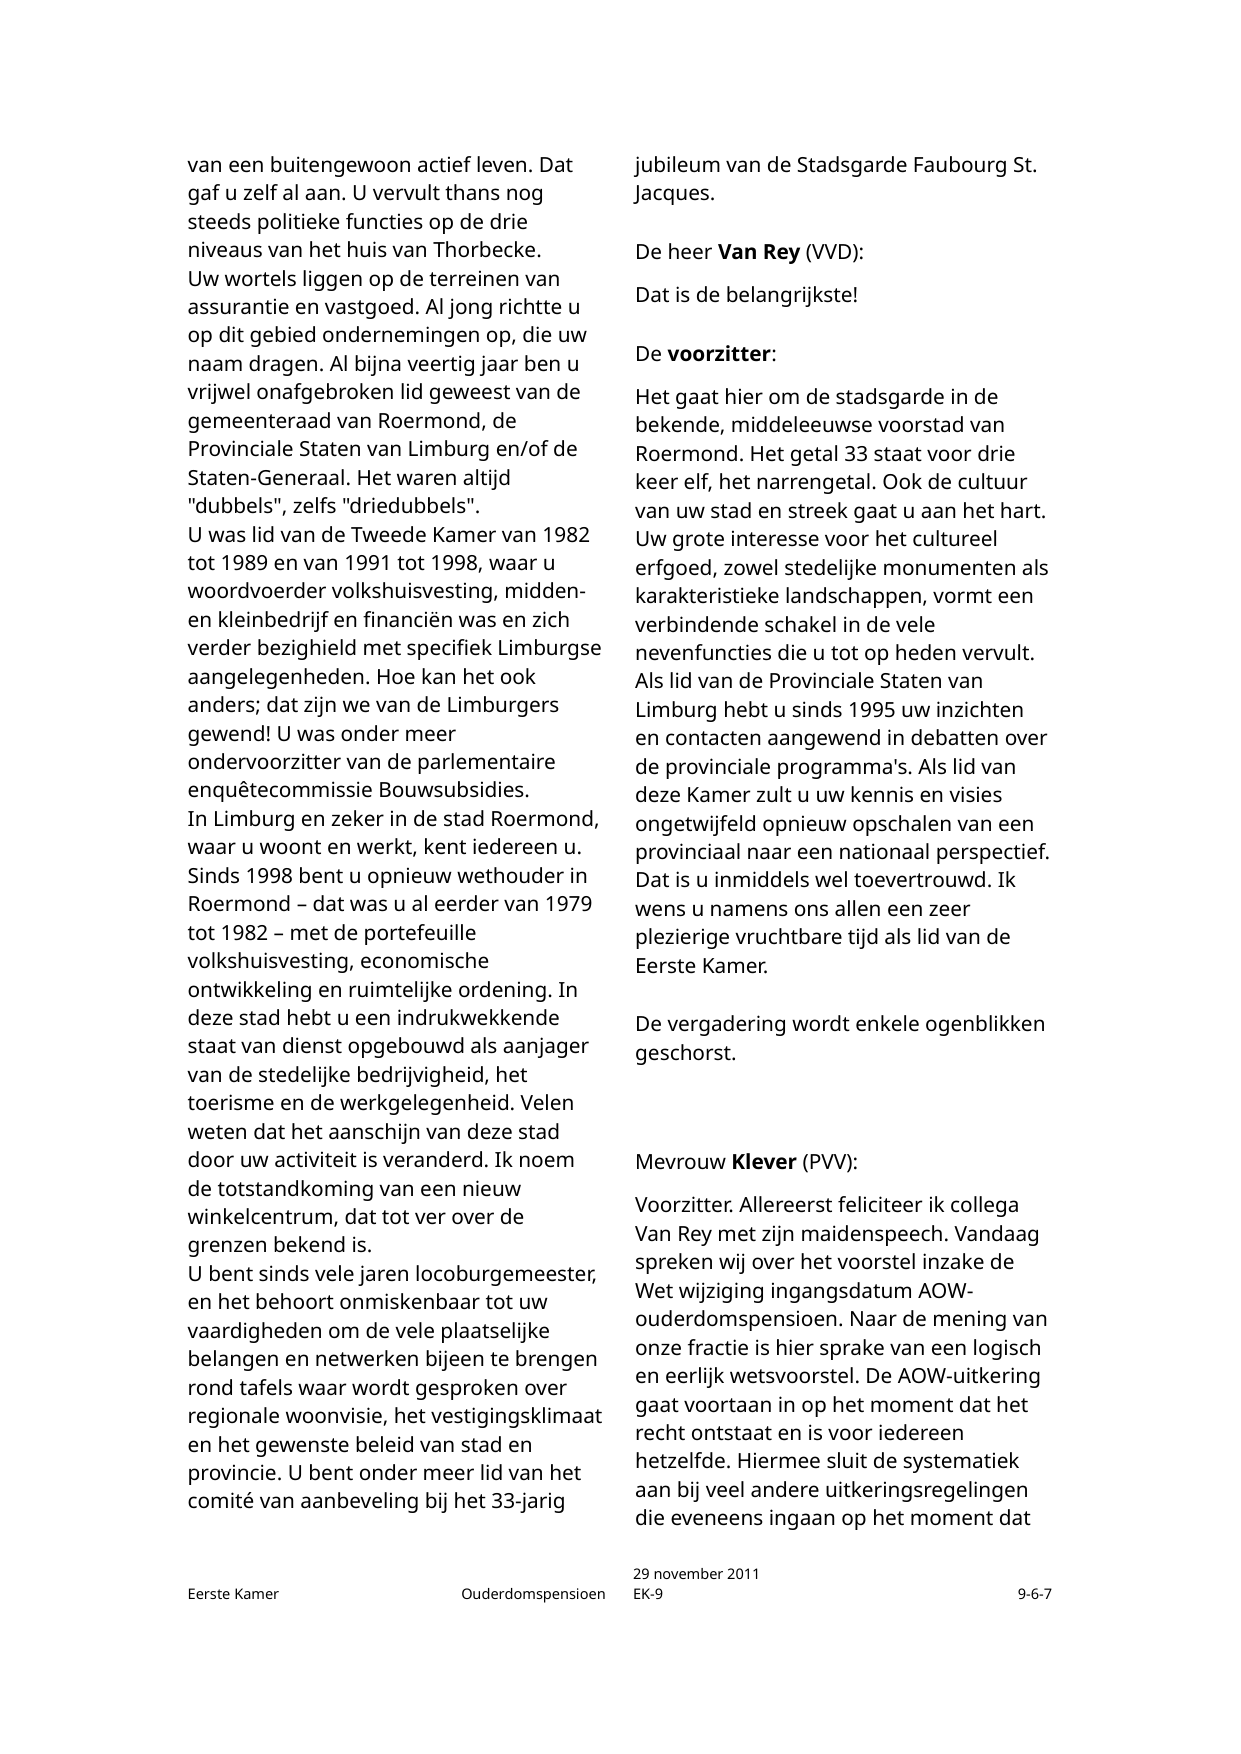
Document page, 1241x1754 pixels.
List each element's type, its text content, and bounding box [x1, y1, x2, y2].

text jubileum van de Stadsgarde Faubourg St. Jacques. [635, 150, 1053, 207]
text Het gaat hier om de stadsgarde in de bekende, middeleeuwse voorstad van Roermond. Het getal 33 staat voor drie keer elf, het narrengetal. Ook de cultuur van uw stad en streek gaat u aan het hart. Uw grote interesse voor het cultureel erfgoed, zowel stedelijke monumenten als karakteristieke landschappen, vormt een verbindende schakel in de vele nevenfuncties die u tot op heden vervult. [635, 382, 1053, 667]
text Voorzitter. Allereerst feliciteer ik collega Van Rey met zijn maidenspeech. Vandaag spreken wij over het voorstel inzake de Wet wijziging ingangsdatum AOW-ouderdomspensioen. Naar de mening van onze fractie is hier sprake van een logisch en eerlijk wetsvoorstel. De AOW-uitkering gaat voortaan in op het moment dat het recht ontstaat en is voor iedereen hetzelfde. Hiermee sluit de systematiek aan bij veel andere uitkeringsregelingen die eveneens ingaan op het moment dat [635, 1191, 1053, 1532]
text U bent sinds vele jaren locoburgemeester, en het behoort onmiskenbaar tot uw vaardigheden om de vele plaatselijke belangen en netwerken bijeen te brengen rond tafels waar wordt gesproken over regionale woonvisie, het vestigingsklimaat en het gewenste beleid van stad en provincie. U bent onder meer lid van het comité van aanbeveling bij het 33-jarig [187, 1259, 605, 1515]
text  [635, 1096, 1053, 1125]
text Als lid van de Provinciale Staten van Limburg hebt u sinds 1995 uw inzichten en contacten aangewend in debatten over de provinciale programma's. Als lid van deze Kamer zult u uw kennis en visies ongetwijfeld opnieuw opschalen van een provinciaal naar een nationaal perspectief. Dat is u inmiddels wel toevertrouwd. Ik wens u namens ons allen een zeer plezierige vruchtbare tijd als lid van de Eerste Kamer. [635, 667, 1053, 979]
text Dat is de belangrijkste! [635, 280, 1053, 309]
text Uw wortels liggen op de terreinen van assurantie en vastgoed. Al jong richtte u op dit gebied ondernemingen op, die uw naam dragen. Al bijna veertig jaar ben u vrijwel onafgebroken lid geweest van de gemeenteraad van Roermond, de Provinciale Staten van Limburg en/of de Staten-Generaal. Het waren altijd "dubbels", zelfs "driedubbels". [187, 264, 605, 520]
text U was lid van de Tweede Kamer van 1982 tot 1989 en van 1991 tot 1998, waar u woordvoerder volkshuisvesting, midden- en kleinbedrijf en financiën was en zich verder bezighield met specifiek Limburgse aangelegenheden. Hoe kan het ook anders; dat zijn we van de Limburgers gewend! U was onder meer ondervoorzitter van de parlementaire enquêtecommissie Bouwsubsidies. [187, 520, 605, 804]
text Mevrouw Klever (PVV): [635, 1147, 1053, 1176]
text De heer Van Rey (VVD): [635, 237, 1053, 265]
text De vergadering wordt enkele ogenblikken geschorst. [635, 1009, 1053, 1066]
text De voorzitter: [635, 339, 1053, 367]
text van een buitengewoon actief leven. Dat gaf u zelf al aan. U vervult thans nog steeds politieke functies op de drie niveaus van het huis van Thorbecke. [187, 150, 605, 264]
text In Limburg en zeker in de stad Roermond, waar u woont en werkt, kent iedereen u. Sinds 1998 bent u opnieuw wethouder in Roermond – dat was u al eerder van 1979 tot 1982 – met de portefeuille volkshuisvesting, economische ontwikkeling en ruimtelijke ordening. In deze stad hebt u een indrukwekkende staat van dienst opgebouwd als aanjager van de stedelijke bedrijvigheid, het toerisme en de werkgelegenheid. Velen weten dat het aanschijn van deze stad door uw activiteit is veranderd. Ik noem de totstandkoming van een nieuw winkelcentrum, dat tot ver over de grenzen bekend is. [187, 804, 605, 1259]
